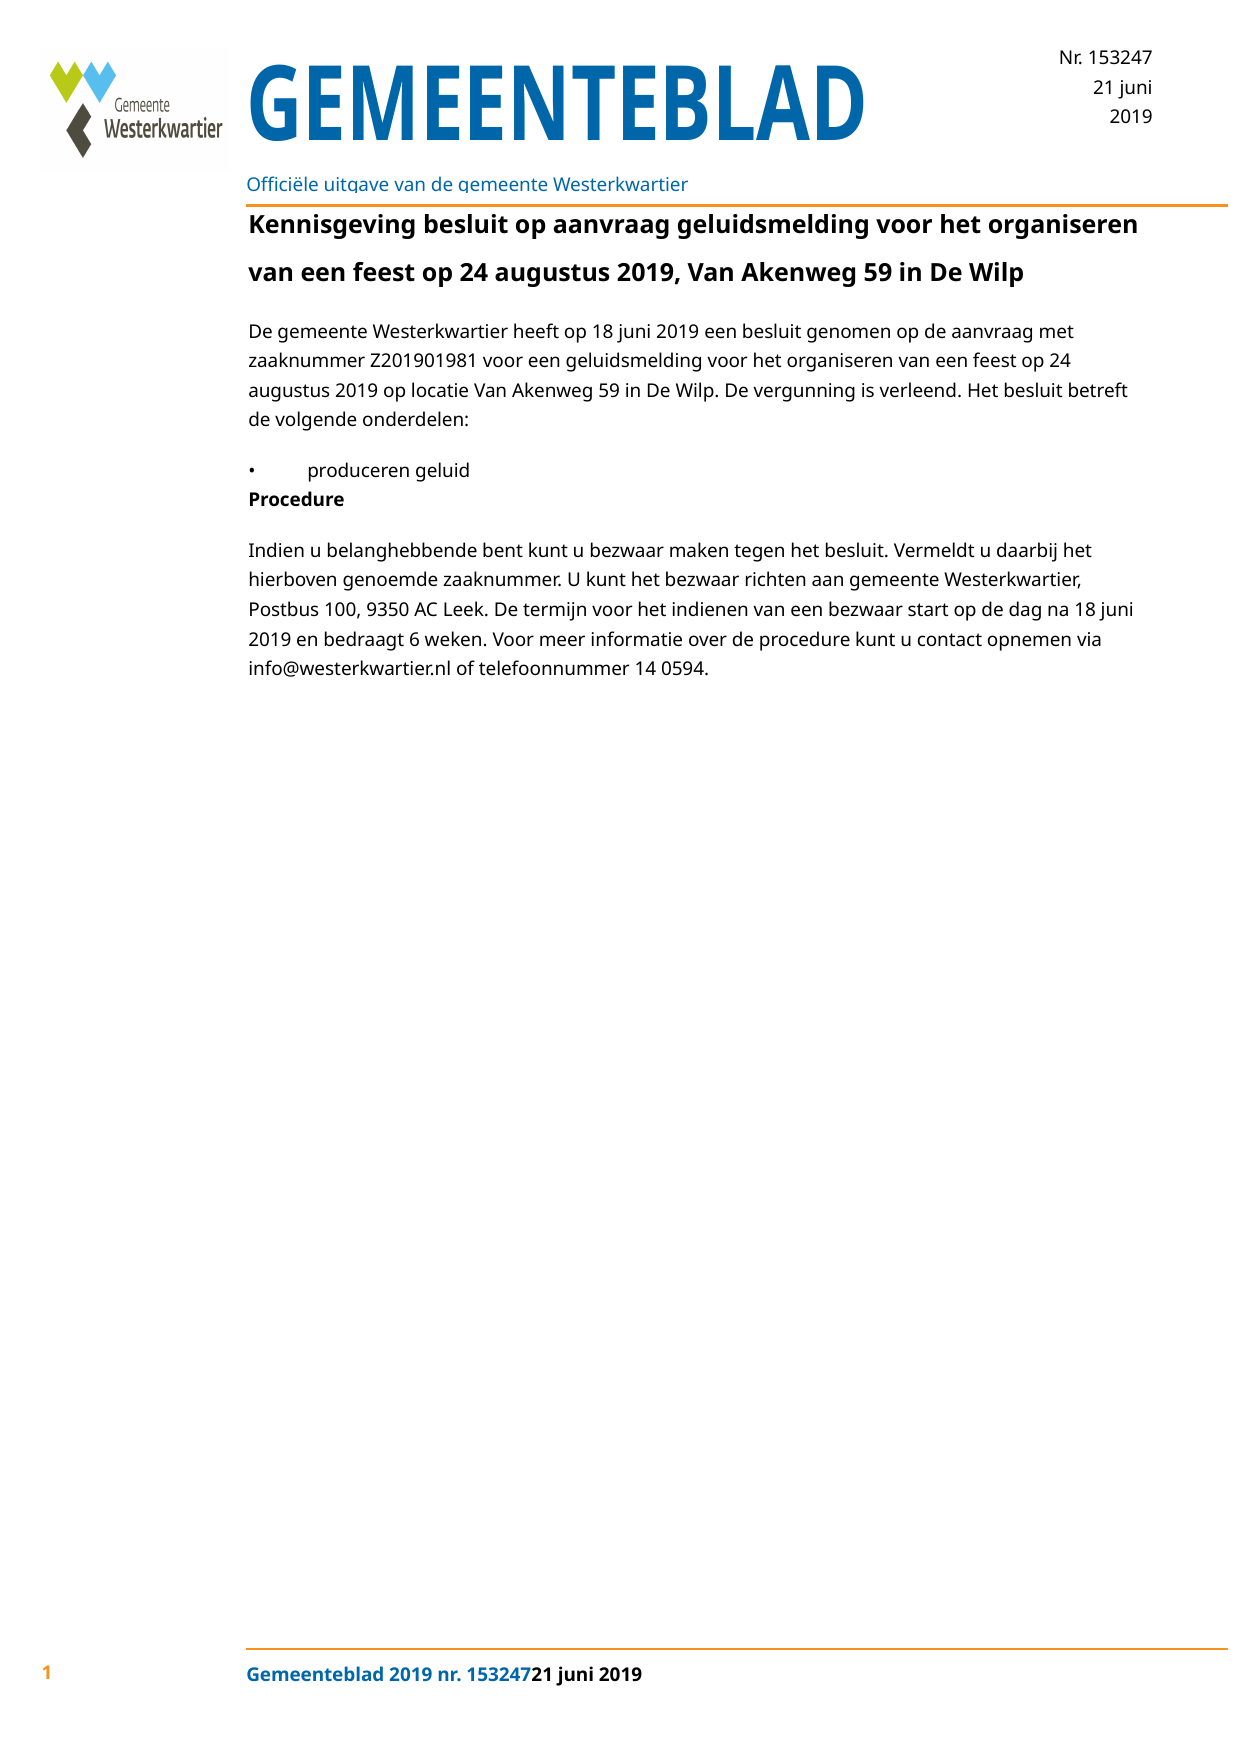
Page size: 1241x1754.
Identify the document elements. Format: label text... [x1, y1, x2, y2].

text Indien u belanghebbende bent kunt u bezwaar maken tegen het besluit. Vermeldt u daarbij het hierboven genoemde zaaknummer. U kunt het bezwaar richten aan gemeente Westerkwartier, Postbus 100, 9350 AC Leek. De termijn voor het indienen van een bezwaar start op de dag na 18 juni 2019 en bedraagt 6 weken. Voor meer informatie over de procedure kunt u contact opnemen via info@westerkwartier.nl of telefoonnummer 14 0594. [248, 537, 1152, 681]
list produceren geluid [248, 457, 1152, 483]
text De gemeente Westerkwartier heeft op 18 juni 2019 een besluit genomen op de aanvraag met zaaknummer Z201901981 voor een geluidsmelding voor het organiseren van een feest op 24 augustus 2019 op locatie Van Akenweg 59 in De Wilp. De vergunning is verleend. Het besluit betreft de volgende onderdelen: [248, 318, 1152, 432]
text Procedure [248, 487, 1152, 512]
picture [41, 47, 231, 172]
text Kennisgeving besluit op aanvraag geluidsmelding voor het organiseren van een feest op 24 augustus 2019, Van Akenweg 59 in De Wilp [248, 207, 1152, 288]
